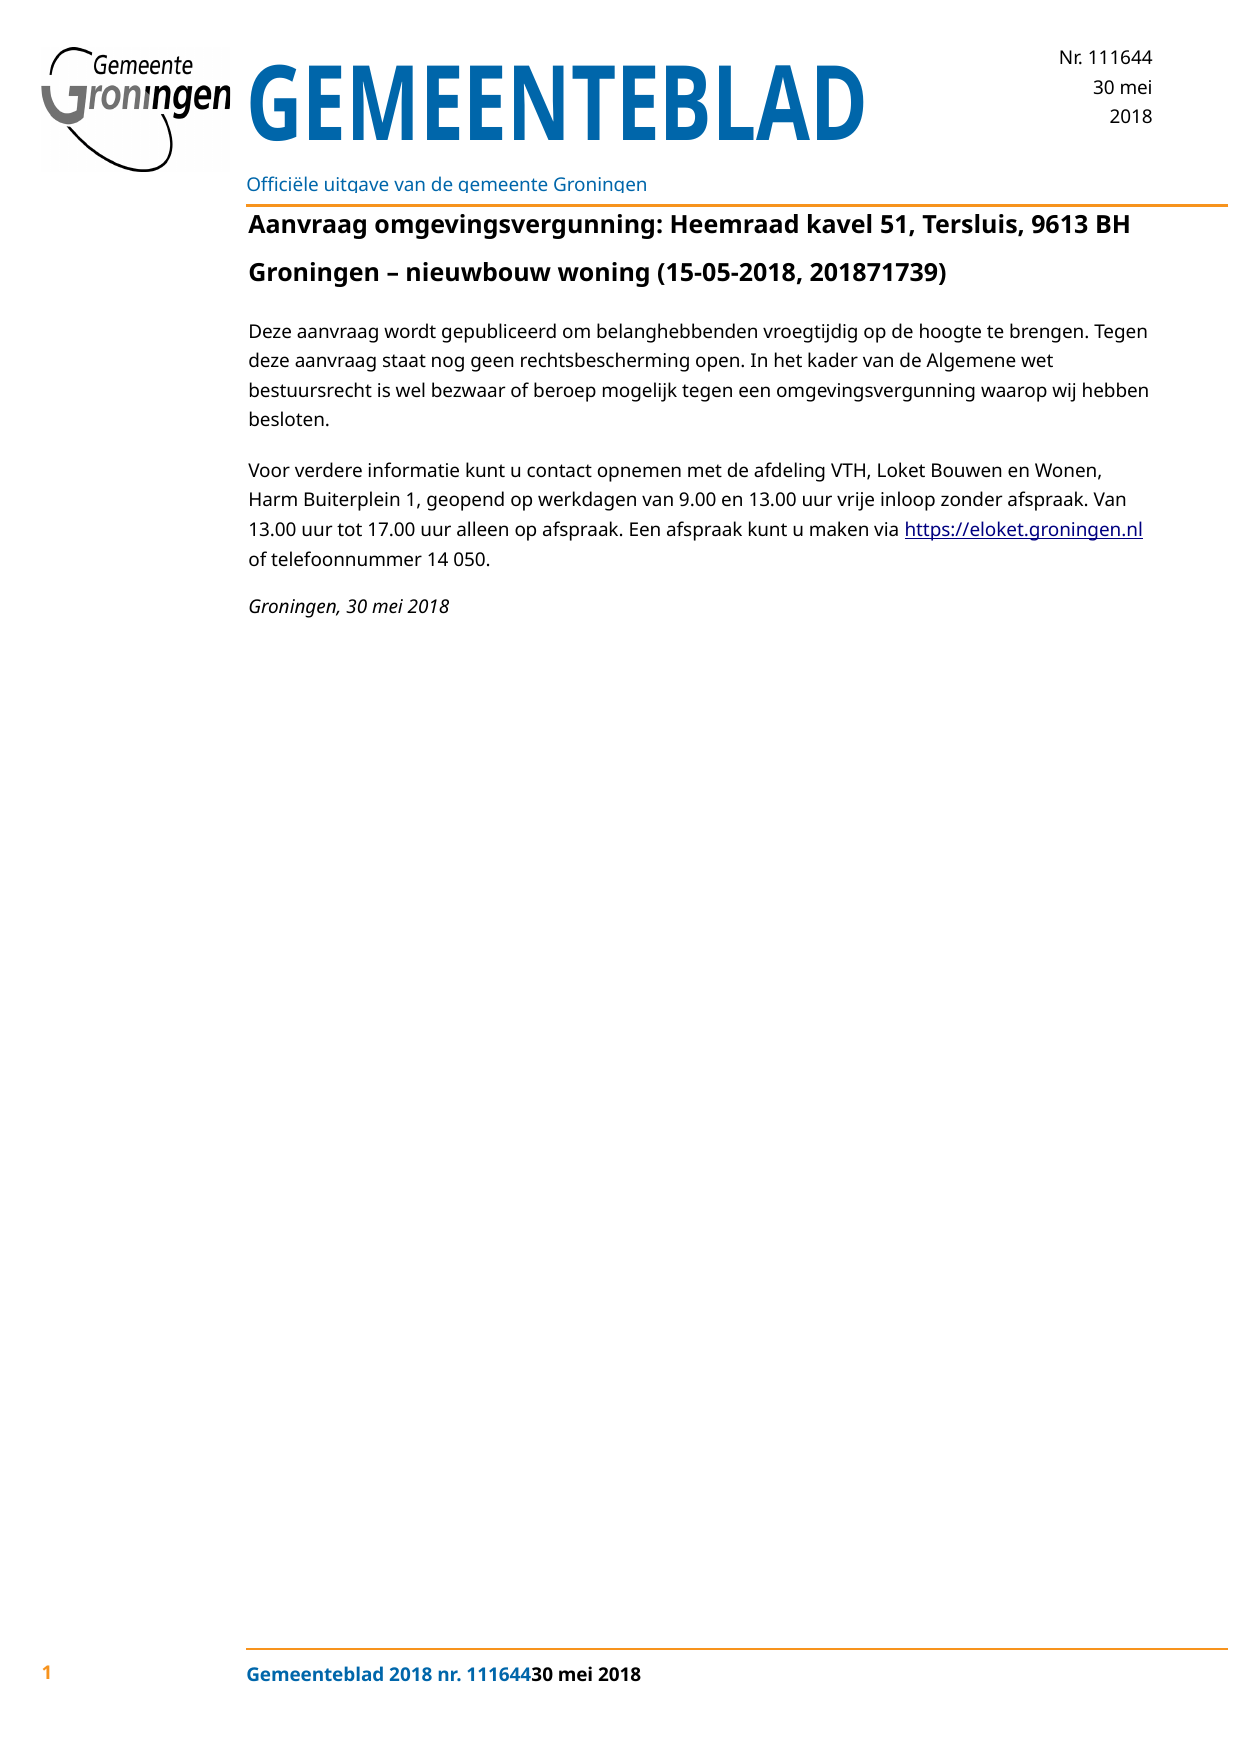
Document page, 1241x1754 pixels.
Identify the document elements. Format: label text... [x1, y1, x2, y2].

text Groningen, 30 mei 2018 [248, 594, 1152, 619]
picture [41, 47, 231, 172]
text Aanvraag omgevingsvergunning: Heemraad kavel 51, Tersluis, 9613 BH Groningen – nieuwbouw woning (15-05-2018, 201871739) [248, 207, 1152, 288]
text Deze aanvraag wordt gepubliceerd om belanghebbenden vroegtijdig op de hoogte te brengen. Tegen deze aanvraag staat nog geen rechtsbescherming open. In het kader van de Algemene wet bestuursrecht is wel bezwaar of beroep mogelijk tegen een omgevingsvergunning waarop wij hebben besloten. [248, 318, 1152, 432]
text Voor verdere informatie kunt u contact opnemen met de afdeling VTH, Loket Bouwen en Wonen, Harm Buiterplein 1, geopend op werkdagen van 9.00 en 13.00 uur vrije inloop zonder afspraak. Van 13.00 uur tot 17.00 uur alleen op afspraak. Een afspraak kunt u maken via https://eloket.groningen.nl of telefoonnummer 14 050. [248, 457, 1152, 572]
